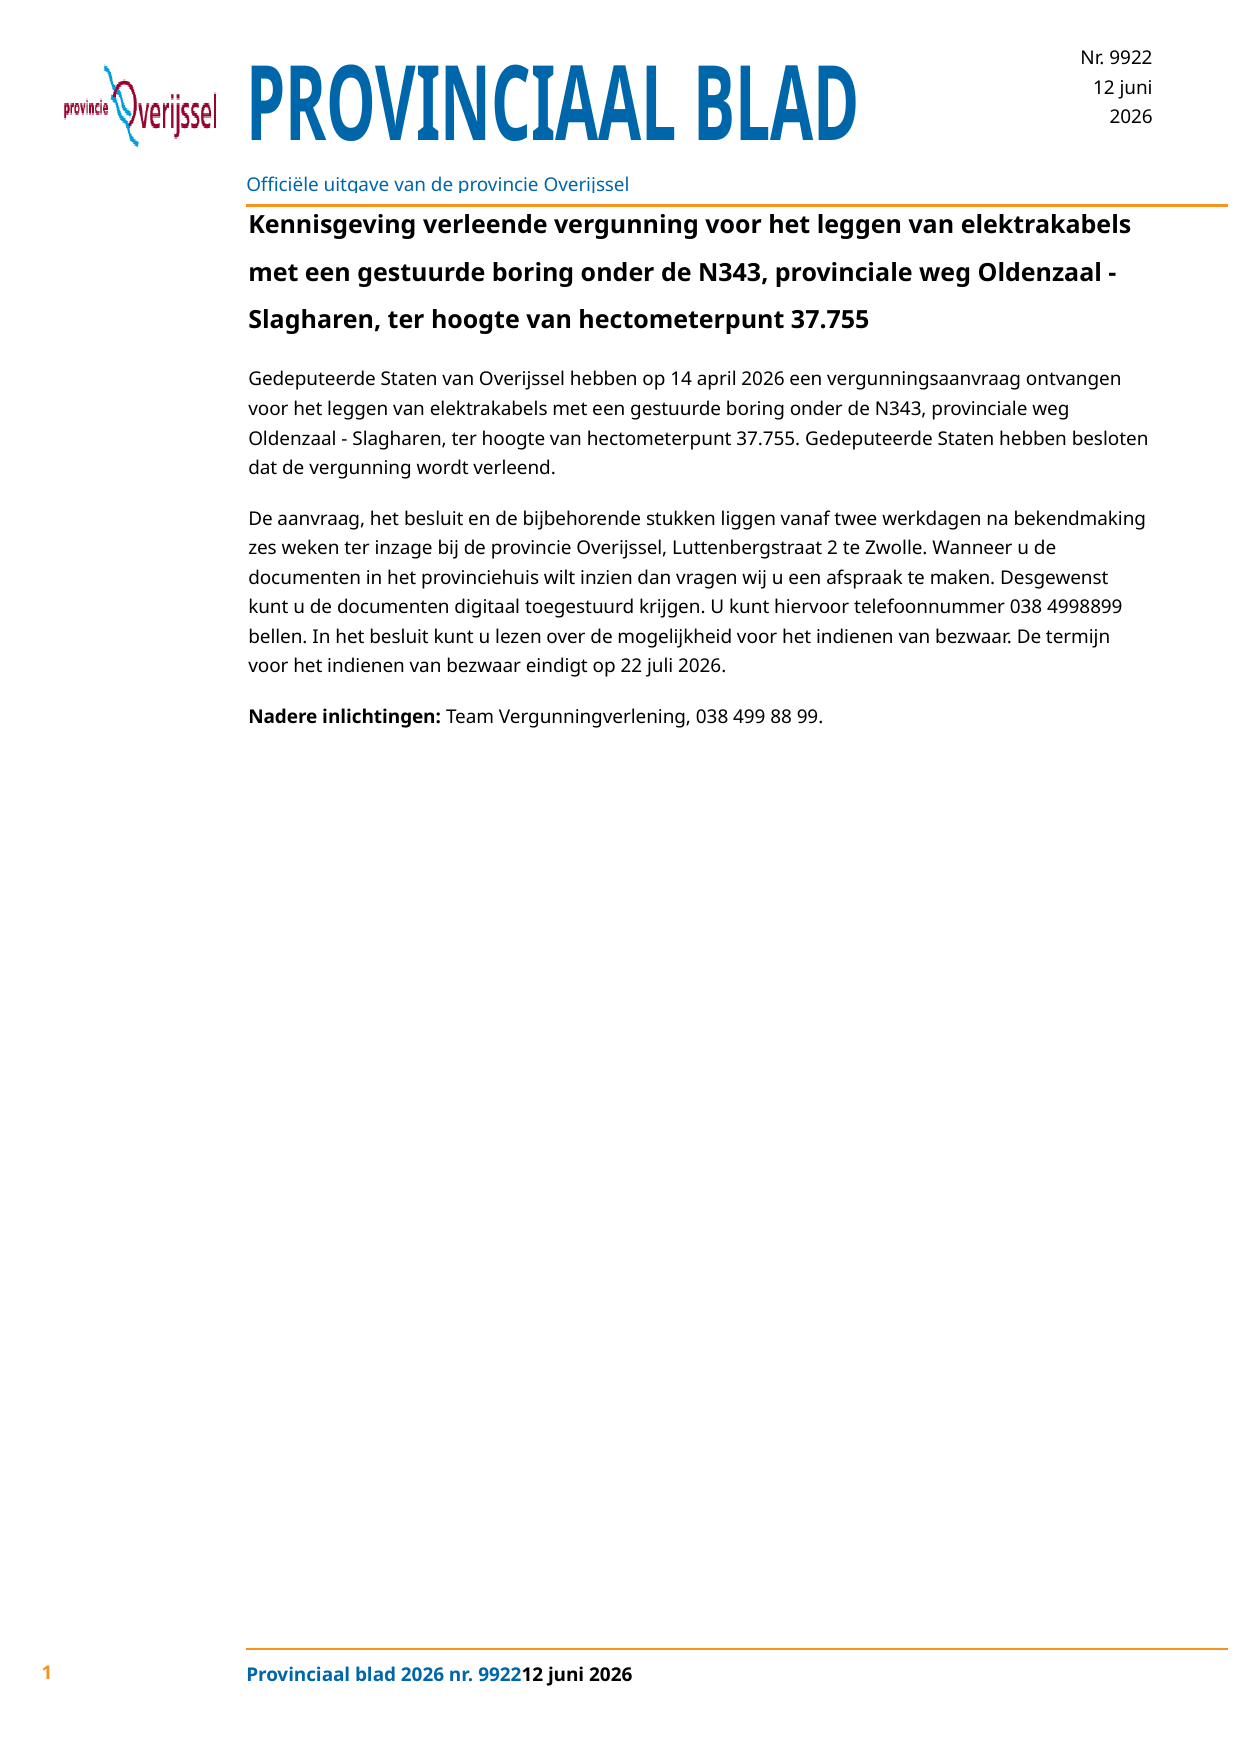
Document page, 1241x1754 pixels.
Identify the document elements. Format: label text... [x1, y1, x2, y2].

text Gedeputeerde Staten van Overijssel hebben op 14 april 2026 een vergunningsaanvraag ontvangen voor het leggen van elektrakabels met een gestuurde boring onder de N343, provinciale weg Oldenzaal - Slagharen, ter hoogte van hectometerpunt 37.755. Gedeputeerde Staten hebben besloten dat de vergunning wordt verleend. [248, 366, 1152, 480]
text De aanvraag, het besluit en de bijbehorende stukken liggen vanaf twee werkdagen na bekendmaking zes weken ter inzage bij de provincie Overijssel, Luttenbergstraat 2 te Zwolle. Wanneer u de documenten in het provinciehuis wilt inzien dan vragen wij u een afspraak te maken. Desgewenst kunt u de documenten digitaal toegestuurd krijgen. U kunt hiervoor telefoonnummer 038 4998899 bellen. In het besluit kunt u lezen over de mogelijkheid voor het indienen van bezwaar. De termijn voor het indienen van bezwaar eindigt op 22 juli 2026. [248, 505, 1152, 678]
picture [41, 47, 231, 172]
text Kennisgeving verleende vergunning voor het leggen van elektrakabels met een gestuurde boring onder de N343, provinciale weg Oldenzaal - Slagharen, ter hoogte van hectometerpunt 37.755 [248, 207, 1152, 336]
text Nadere inlichtingen: Team Vergunningverlening, 038 499 88 99. [248, 703, 1152, 729]
